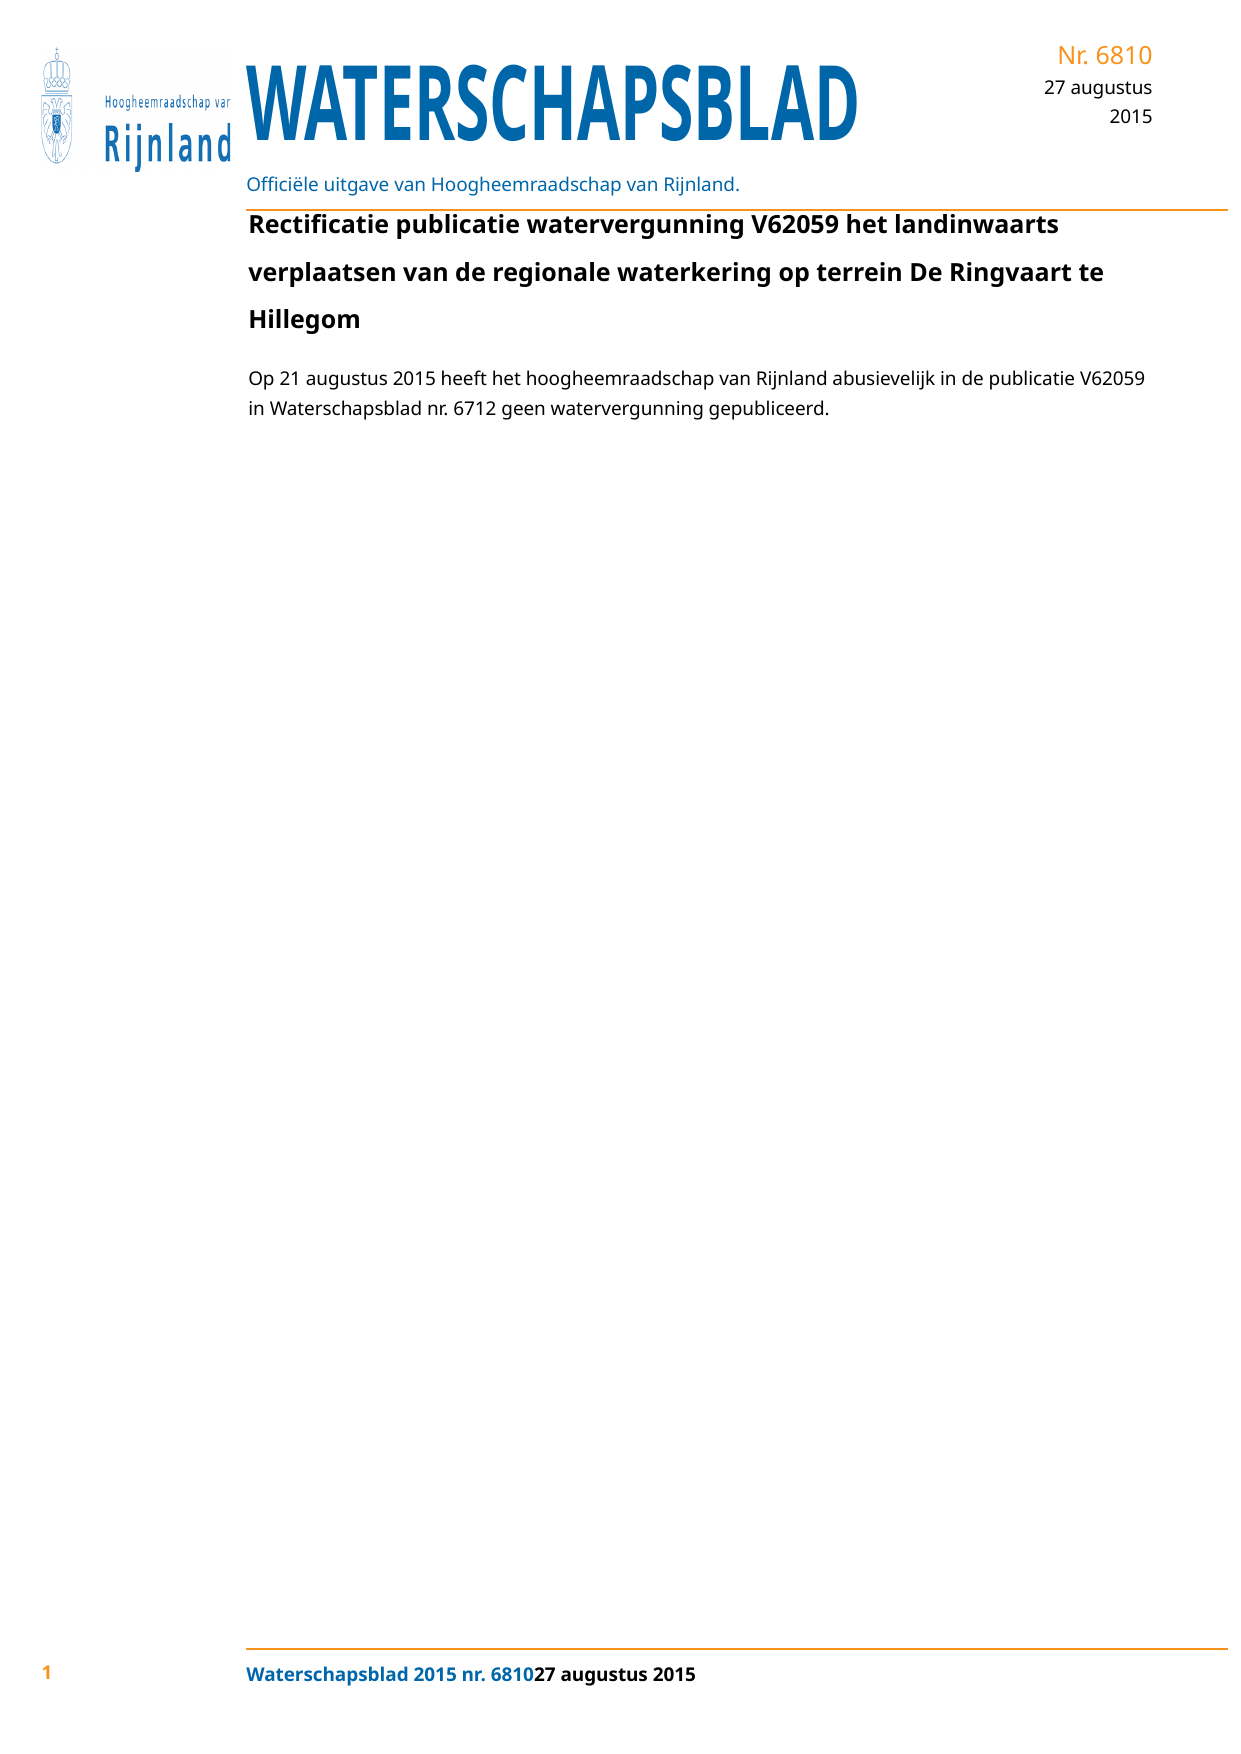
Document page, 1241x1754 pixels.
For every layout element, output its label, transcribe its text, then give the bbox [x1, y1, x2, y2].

text Rectificatie publicatie watervergunning V62059 het landinwaarts verplaatsen van de regionale waterkering op terrein De Ringvaart te Hillegom [248, 211, 1152, 336]
text Op 21 augustus 2015 heeft het hoogheemraadschap van Rijnland abusievelijk in de publicatie V62059 in Waterschapsblad nr. 6712 geen watervergunning gepubliceerd. [248, 366, 1152, 421]
picture [41, 47, 231, 172]
